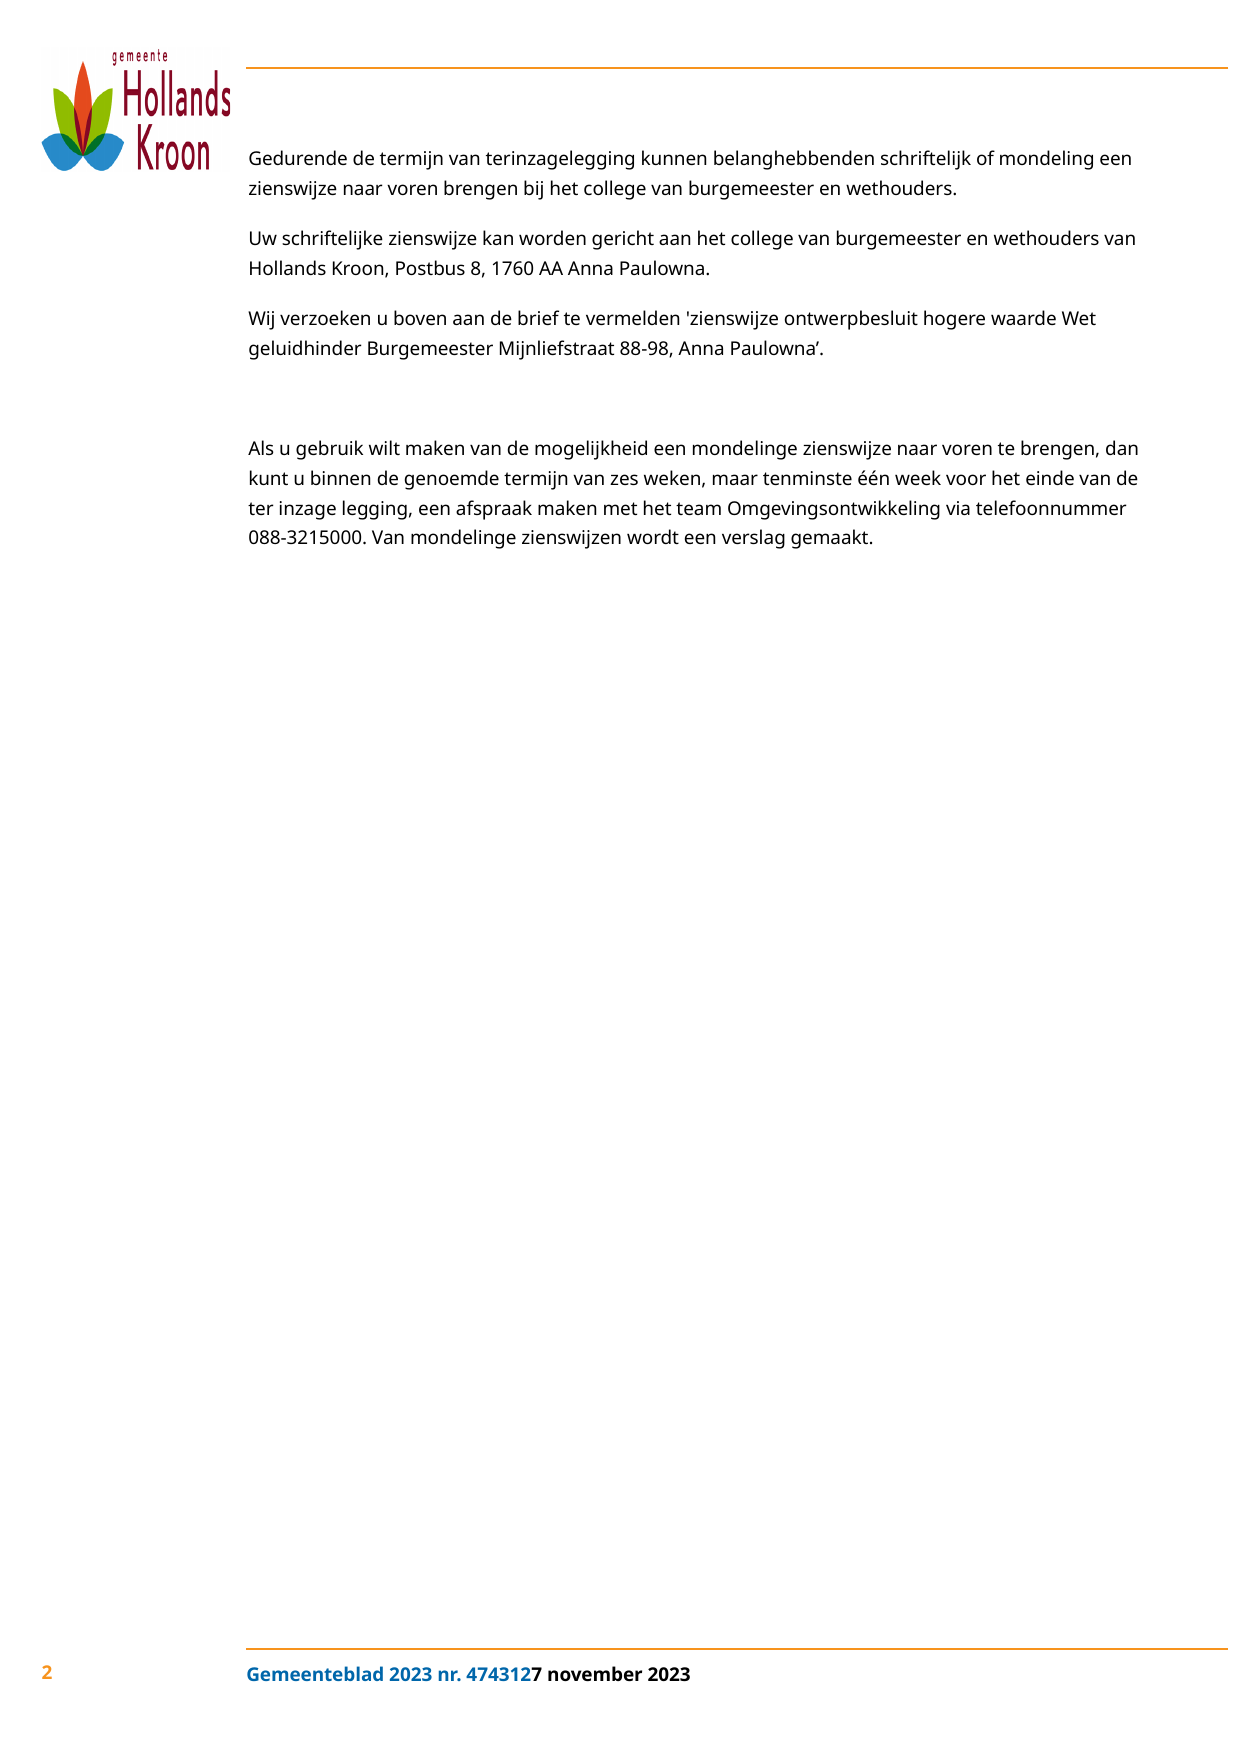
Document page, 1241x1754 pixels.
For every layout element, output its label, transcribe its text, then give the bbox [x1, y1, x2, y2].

picture [41, 47, 231, 172]
text Uw schriftelijke zienswijze kan worden gericht aan het college van burgemeester en wethouders van Hollands Kroon, Postbus 8, 1760 AA Anna Paulowna. [248, 225, 1152, 281]
text Gedurende de termijn van terinzagelegging kunnen belanghebbenden schriftelijk of mondeling een zienswijze naar voren brengen bij het college van burgemeester en wethouders. [248, 145, 1152, 201]
text Wij verzoeken u boven aan de brief te vermelden 'zienswijze ontwerpbesluit hogere waarde Wet geluidhinder Burgemeester Mijnliefstraat 88-98, Anna Paulowna’. [248, 305, 1152, 361]
text Als u gebruik wilt maken van de mogelijkheid een mondelinge zienswijze naar voren te brengen, dan kunt u binnen de genoemde termijn van zes weken, maar tenminste één week voor het einde van de ter inzage legging, een afspraak maken met het team Omgevingsontwikkeling via telefoonnummer 088-3215000. Van mondelinge zienswijzen wordt een verslag gemaakt. [248, 436, 1152, 550]
